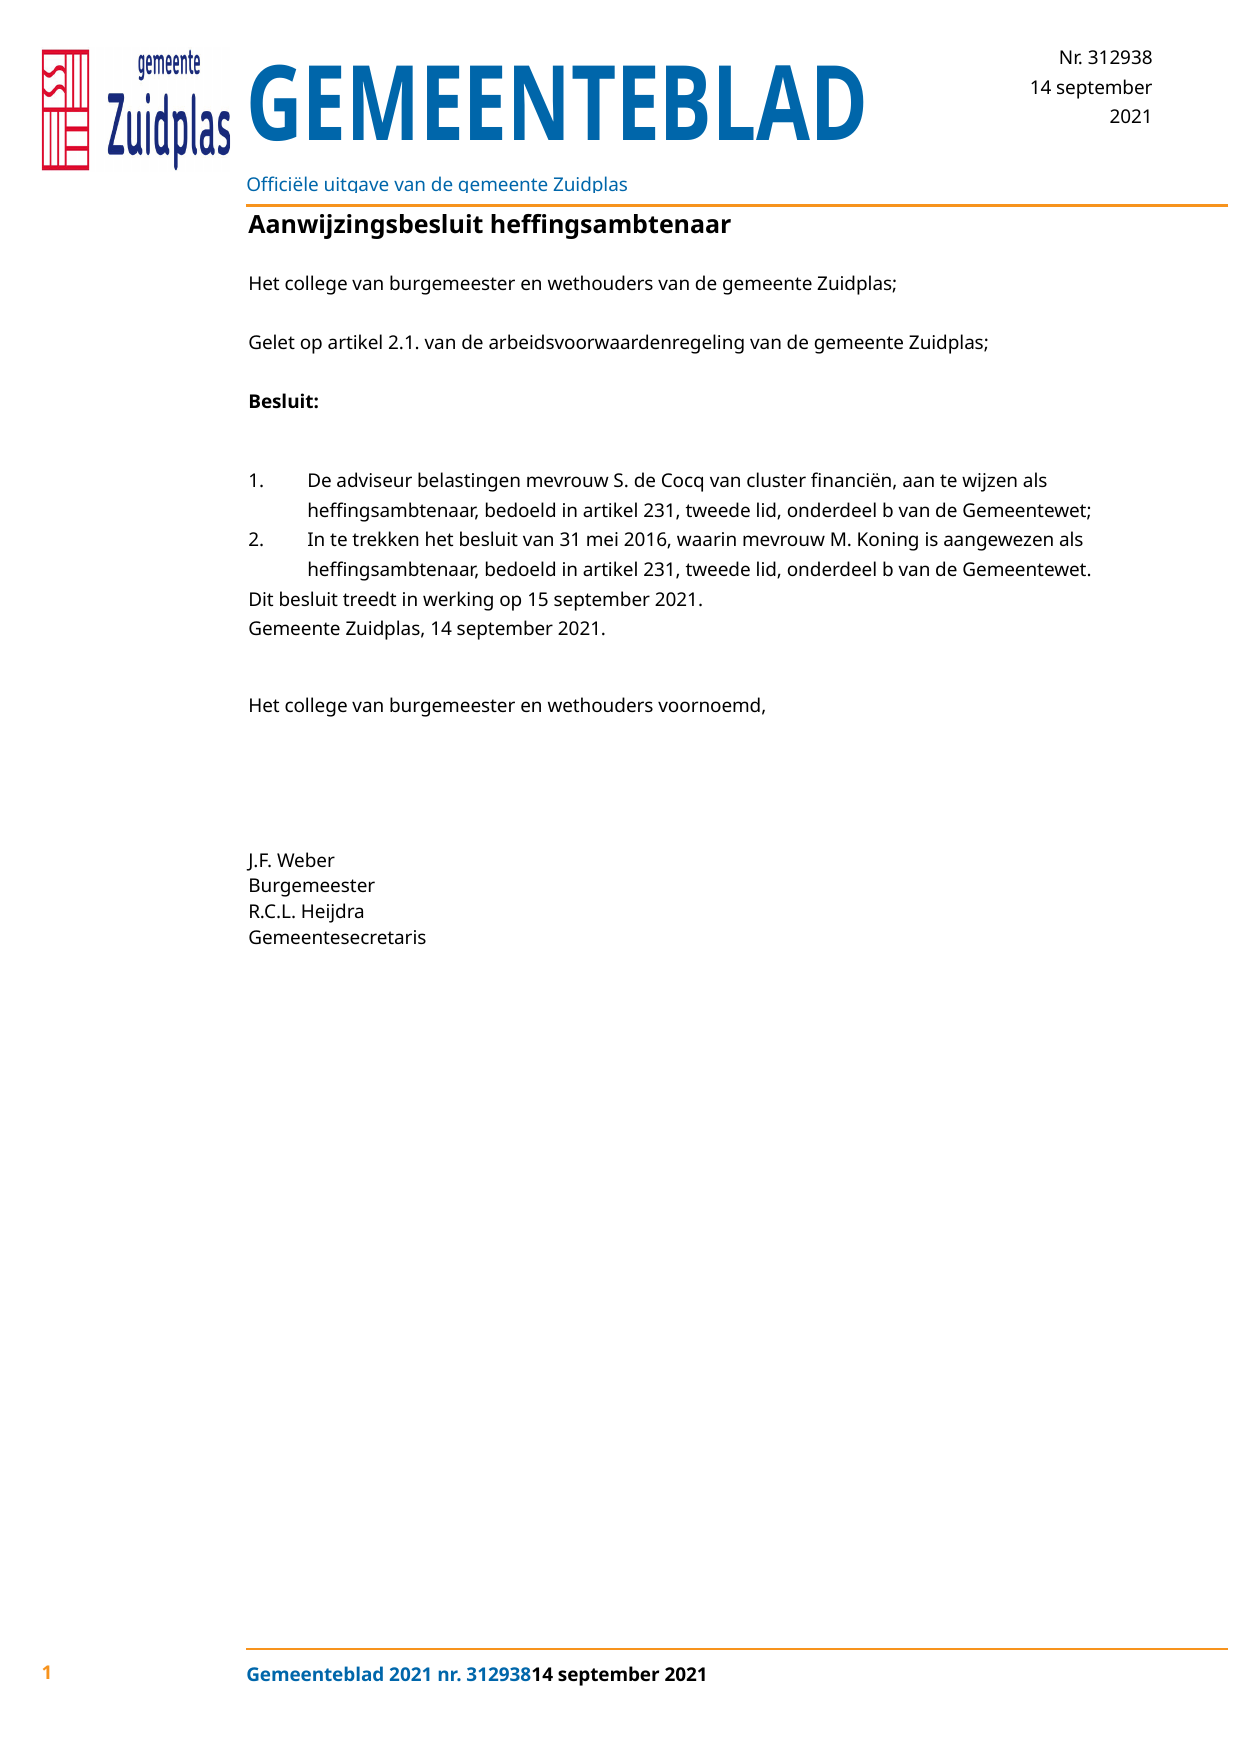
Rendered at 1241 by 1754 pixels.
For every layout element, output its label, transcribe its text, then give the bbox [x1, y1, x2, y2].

text Het college van burgemeester en wethouders voornoemd, [248, 693, 1152, 718]
text Gemeentesecretaris [248, 924, 1152, 950]
text R.C.L. Heijdra [248, 898, 1152, 924]
text Besluit: [248, 389, 1152, 414]
text Gemeente Zuidplas, 14 september 2021. [248, 615, 1152, 641]
list In te trekken het besluit van 31 mei 2016, waarin mevrouw M. Koning is aangewezen als heffingsambtenaar, bedoeld in artikel 231, tweede lid, onderdeel b van de Gemeentewet. [248, 527, 1152, 582]
text Aanwijzingsbesluit heffingsambtenaar [248, 207, 1152, 241]
text Gelet op artikel 2.1. van de arbeidsvoorwaardenregeling van de gemeente Zuidplas; [248, 329, 1152, 355]
list De adviseur belastingen mevrouw S. de Cocq van cluster financiën, aan te wijzen als heffingsambtenaar, bedoeld in artikel 231, tweede lid, onderdeel b van de Gemeentewet; [248, 467, 1152, 523]
picture [41, 47, 231, 172]
text J.F. Weber [248, 847, 1152, 873]
text Burgemeester [248, 873, 1152, 898]
text Dit besluit treedt in werking op 15 september 2021. [248, 586, 1152, 612]
text Het college van burgemeester en wethouders van de gemeente Zuidplas; [248, 270, 1152, 296]
